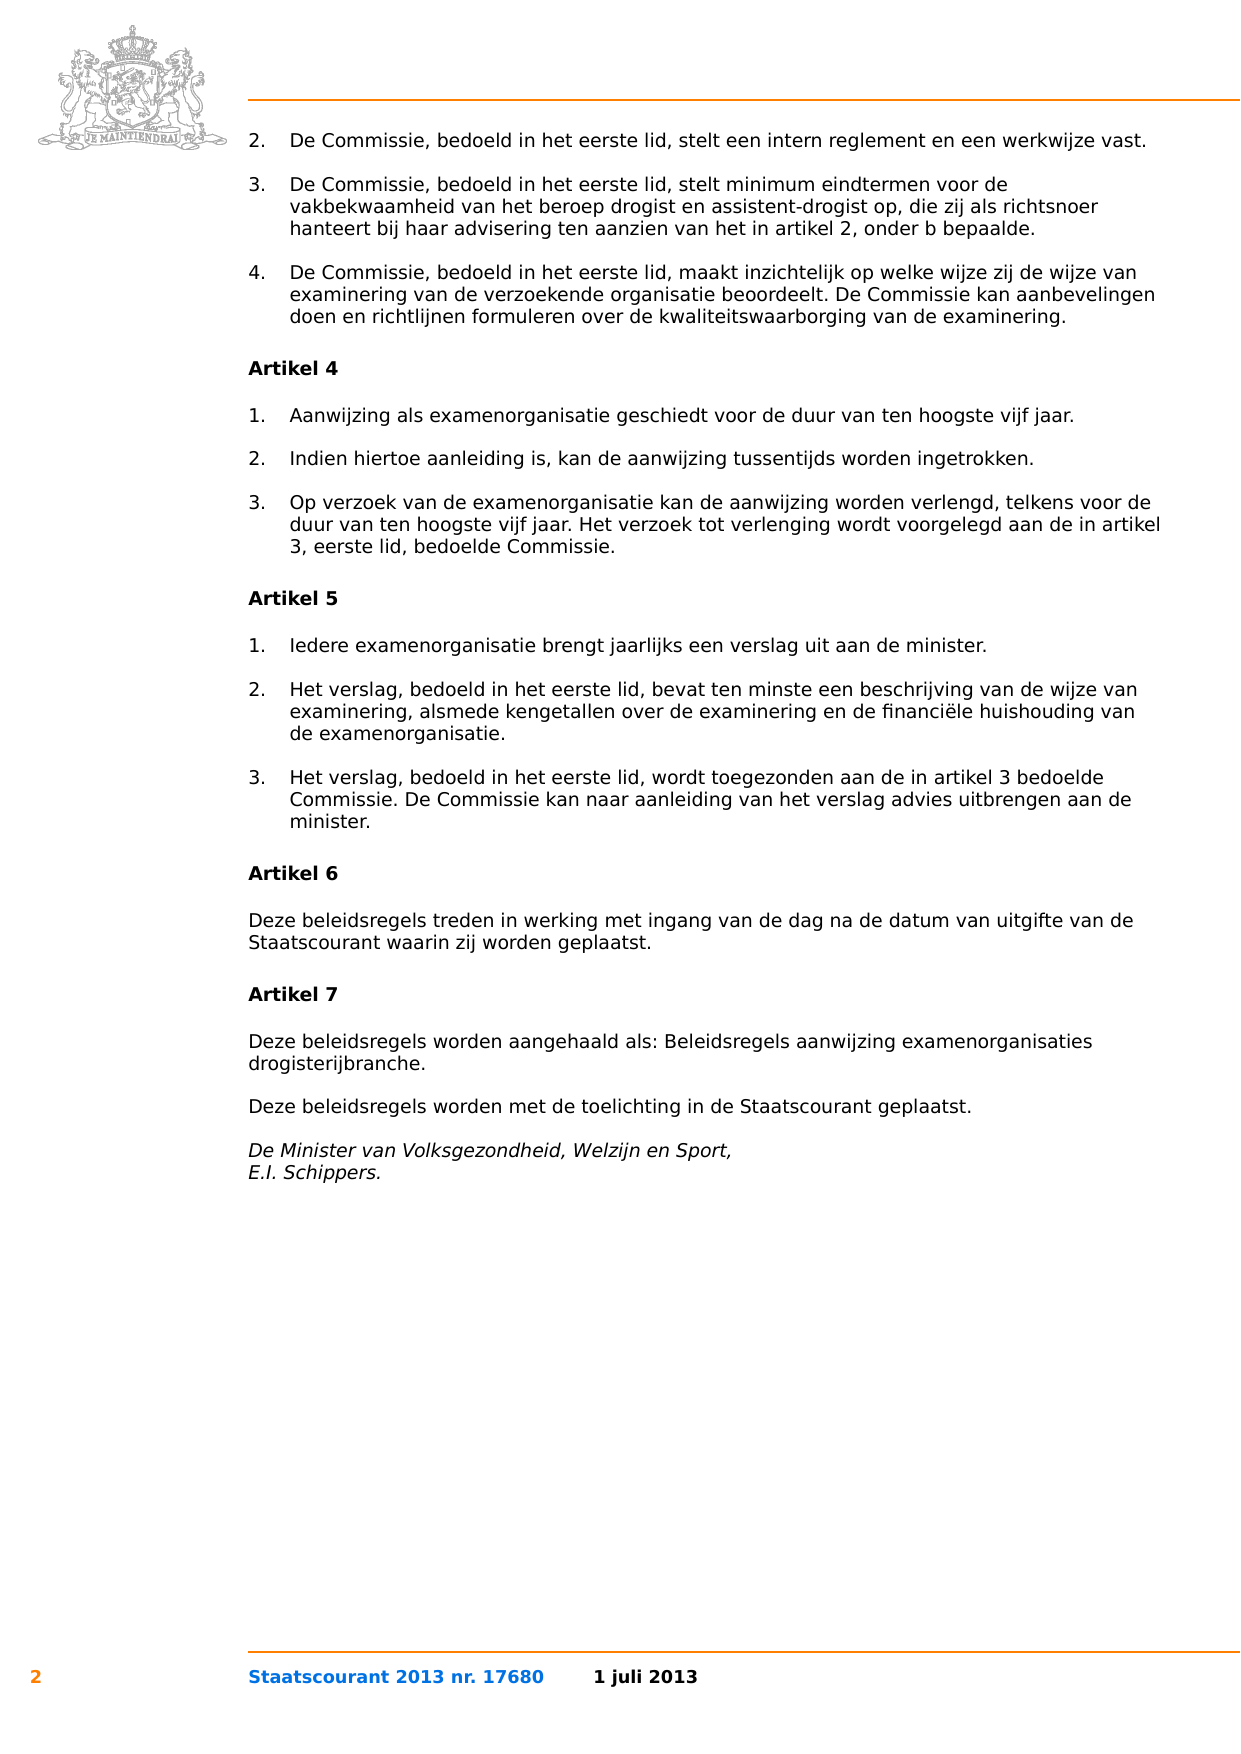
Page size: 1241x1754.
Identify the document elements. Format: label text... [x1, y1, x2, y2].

text 4. De Commissie, bedoeld in het eerste lid, maakt inzichtelijk op welke wijze zij de wijze van examinering van de verzoekende organisatie beoordeelt. De Commissie kan aanbevelingen doen en richtlijnen formuleren over de kwaliteitswaarborging van de examinering. [248, 262, 1163, 327]
text 1. Iedere examenorganisatie brengt jaarlijks een verslag uit aan de minister. [248, 635, 1163, 657]
subtitle Artikel 6 [248, 863, 1163, 885]
subtitle Artikel 5 [248, 588, 1163, 610]
subtitle Artikel 4 [248, 357, 1163, 379]
text Deze beleidsregels worden aangehaald als: Beleidsregels aanwijzing examenorganisaties drogisterijbranche. [248, 1031, 1163, 1074]
text 3. Op verzoek van de examenorganisatie kan de aanwijzing worden verlengd, telkens voor de duur van ten hoogste vijf jaar. Het verzoek tot verlenging wordt voorgelegd aan de in artikel 3, eerste lid, bedoelde Commissie. [248, 492, 1163, 558]
text 3. De Commissie, bedoeld in het eerste lid, stelt minimum eindtermen voor de vakbekwaamheid van het beroep drogist en assistent-drogist op, die zij als richtsnoer hanteert bij haar advisering ten aanzien van het in artikel 2, onder b bepaalde. [248, 174, 1163, 240]
subtitle Artikel 7 [248, 984, 1163, 1006]
text 2. Indien hiertoe aanleiding is, kan de aanwijzing tussentijds worden ingetrokken. [248, 448, 1163, 470]
text 2. De Commissie, bedoeld in het eerste lid, stelt een intern reglement en een werkwijze vast. [248, 130, 1163, 152]
text Deze beleidsregels treden in werking met ingang van de dag na de datum van uitgifte van de Staatscourant waarin zij worden geplaatst. [248, 910, 1163, 954]
text Deze beleidsregels worden met de toelichting in de Staatscourant geplaatst. [248, 1096, 1163, 1118]
text 3. Het verslag, bedoeld in het eerste lid, wordt toegezonden aan de in artikel 3 bedoelde Commissie. De Commissie kan naar aanleiding van het verslag advies uitbrengen aan de minister. [248, 767, 1163, 833]
text 1. Aanwijzing als examenorganisatie geschiedt voor de duur van ten hoogste vijf jaar. [248, 404, 1163, 426]
text De Minister van Volksgezondheid, Welzijn en Sport, E.I. Schippers. [248, 1140, 1163, 1184]
picture [38, 25, 227, 150]
text 2. Het verslag, bedoeld in het eerste lid, bevat ten minste een beschrijving van de wijze van examinering, alsmede kengetallen over de examinering en de financiële huishouding van de examenorganisatie. [248, 679, 1163, 745]
